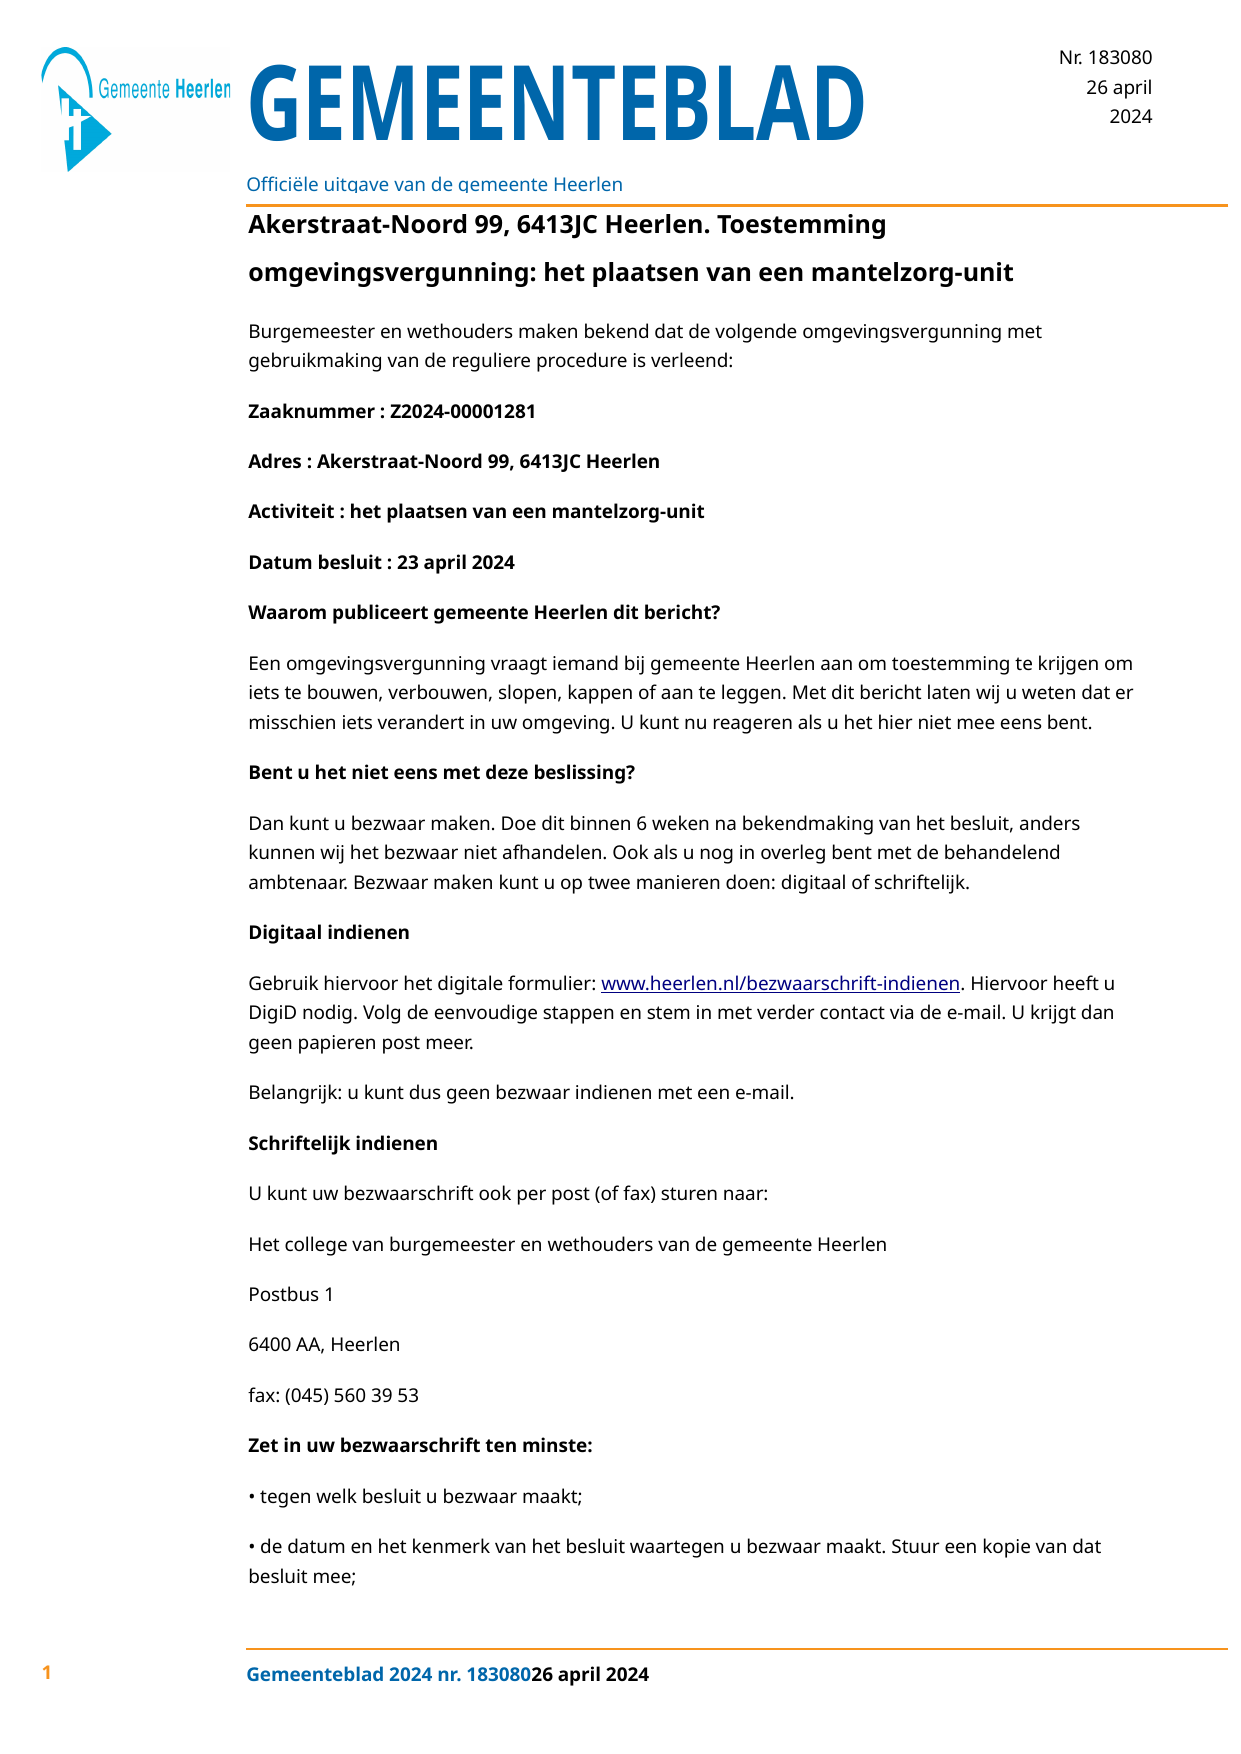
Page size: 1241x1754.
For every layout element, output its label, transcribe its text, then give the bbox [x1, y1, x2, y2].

text Adres : Akerstraat-Noord 99, 6413JC Heerlen [248, 448, 1152, 474]
text Het college van burgemeester en wethouders van de gemeente Heerlen [248, 1231, 1152, 1257]
text Zet in uw bezwaarschrift ten minste: [248, 1432, 1152, 1458]
text Dan kunt u bezwaar maken. Doe dit binnen 6 weken na bekendmaking van het besluit, anders kunnen wij het bezwaar niet afhandelen. Ook als u nog in overleg bent met de behandelend ambtenaar. Bezwaar maken kunt u op twee manieren doen: digitaal of schriftelijk. [248, 810, 1152, 895]
text • de datum en het kenmerk van het besluit waartegen u bezwaar maakt. Stuur een kopie van dat besluit mee; [248, 1533, 1152, 1589]
picture [41, 47, 59, 70]
text U kunt uw bezwaarschrift ook per post (of fax) sturen naar: [248, 1180, 1152, 1206]
text Gebruik hiervoor het digitale formulier: www.heerlen.nl/bezwaarschrift-indienen. Hiervoor heeft u DigiD nodig. Volg de eenvoudige stappen en stem in met verder contact via de e-mail. U krijgt dan geen papieren post meer. [248, 970, 1152, 1055]
text Burgemeester en wethouders maken bekend dat de volgende omgevingsvergunning met gebruikmaking van de reguliere procedure is verleend: [248, 318, 1152, 373]
text Bent u het niet eens met deze beslissing? [248, 759, 1152, 785]
text Postbus 1 [248, 1281, 1152, 1307]
text Zaaknummer : Z2024-00001281 [248, 398, 1152, 424]
text Een omgevingsvergunning vraagt iemand bij gemeente Heerlen aan om toestemming te krijgen om iets te bouwen, verbouwen, slopen, kappen of aan te leggen. Met dit bericht laten wij u weten dat er misschien iets verandert in uw omgeving. U kunt nu reageren als u het hier niet mee eens bent. [248, 650, 1152, 735]
picture [41, 47, 231, 172]
text fax: (045) 560 39 53 [248, 1382, 1152, 1408]
text Waarom publiceert gemeente Heerlen dit bericht? [248, 599, 1152, 625]
text 6400 AA, Heerlen [248, 1332, 1152, 1357]
text Schriftelijk indienen [248, 1130, 1152, 1156]
text Datum besluit : 23 april 2024 [248, 549, 1152, 575]
text Belangrijk: u kunt dus geen bezwaar indienen met een e-mail. [248, 1079, 1152, 1105]
text • tegen welk besluit u bezwaar maakt; [248, 1483, 1152, 1509]
text Digitaal indienen [248, 919, 1152, 945]
text Akerstraat-Noord 99, 6413JC Heerlen. Toestemming omgevingsvergunning: het plaatsen van een mantelzorg-unit [248, 207, 1152, 288]
text Activiteit : het plaatsen van een mantelzorg-unit [248, 499, 1152, 524]
